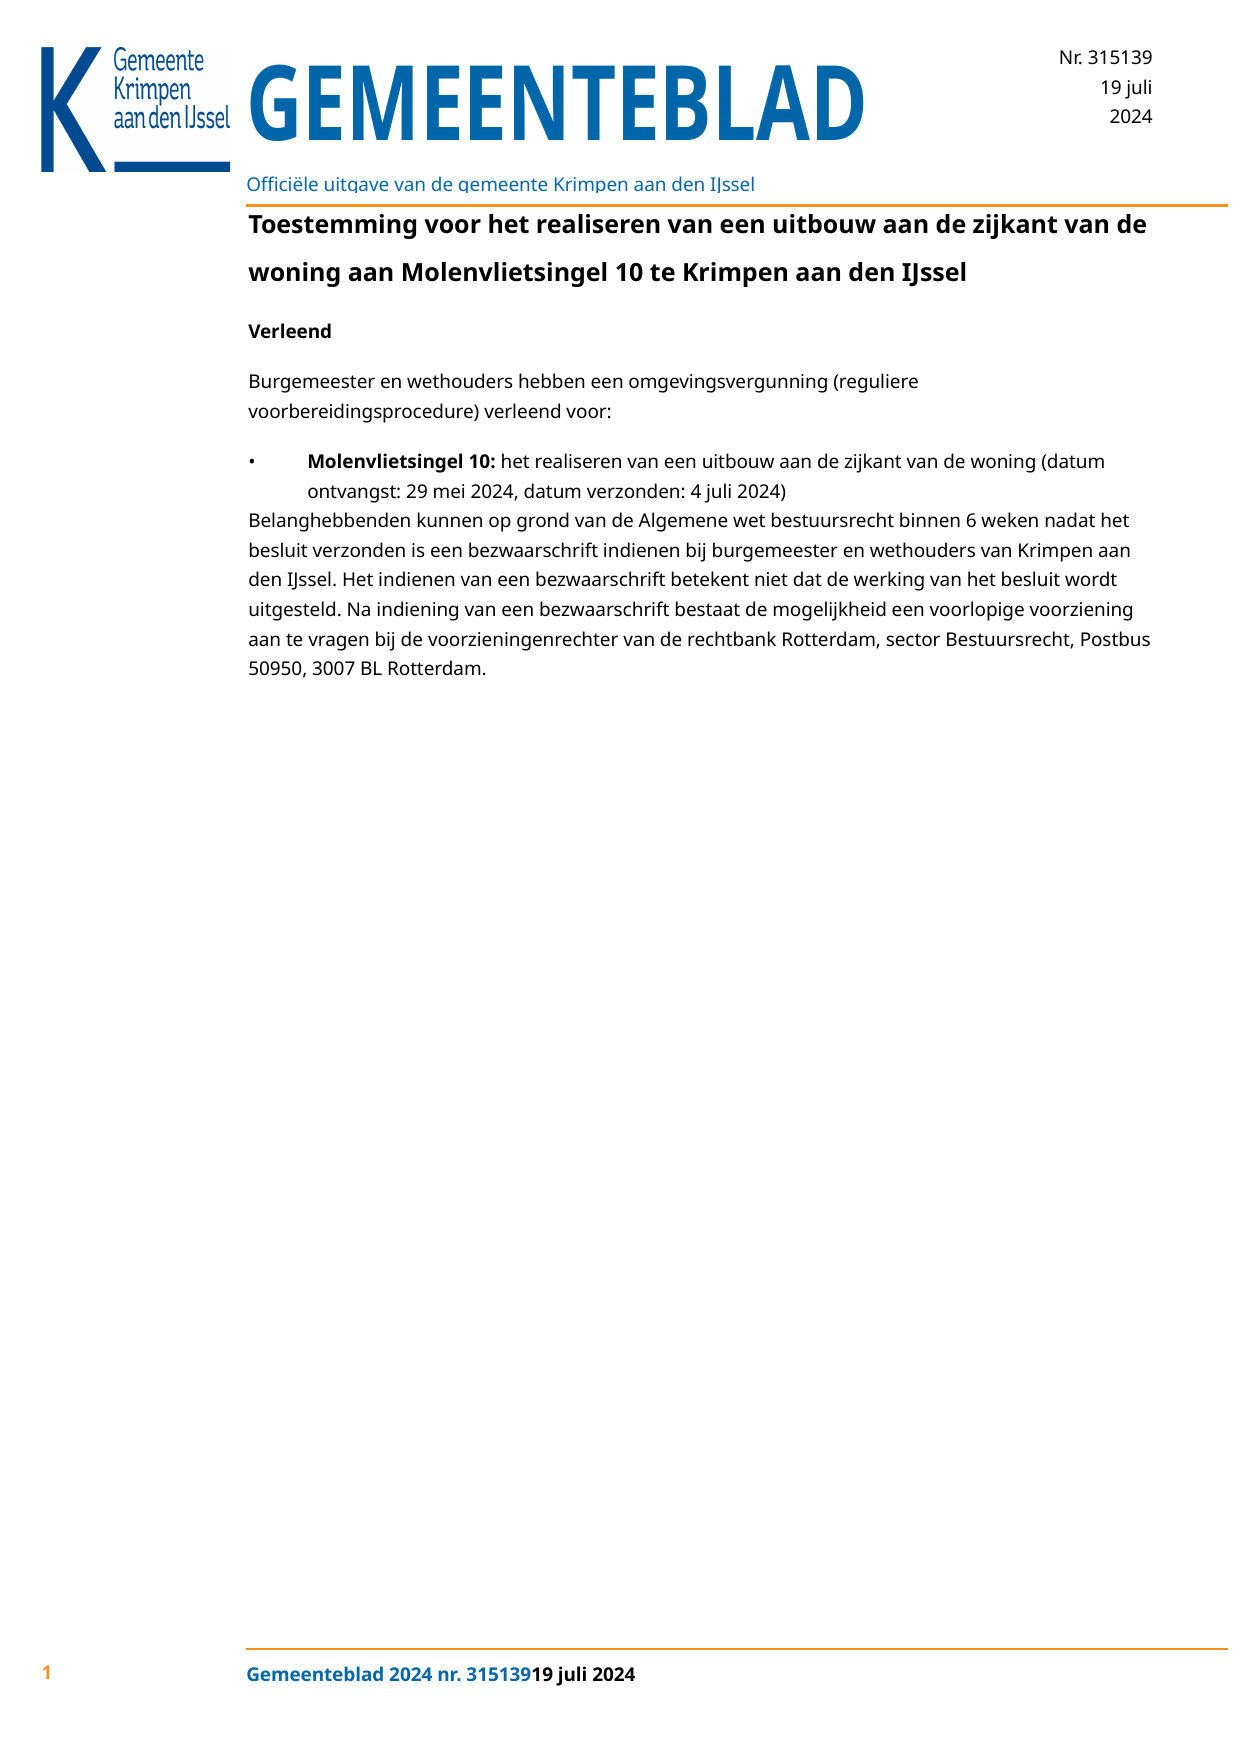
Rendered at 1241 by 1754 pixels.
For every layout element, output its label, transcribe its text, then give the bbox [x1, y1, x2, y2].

picture [41, 47, 231, 172]
text Verleend [248, 318, 1152, 344]
text Burgemeester en wethouders hebben een omgevingsvergunning (reguliere voorbereidingsprocedure) verleend voor: [248, 368, 1152, 424]
text Toestemming voor het realiseren van een uitbouw aan de zijkant van de woning aan Molenvlietsingel 10 te Krimpen aan den IJssel [248, 207, 1152, 288]
text Belanghebbenden kunnen op grond van de Algemene wet bestuursrecht binnen 6 weken nadat het besluit verzonden is een bezwaarschrift indienen bij burgemeester en wethouders van Krimpen aan den IJssel. Het indienen van een bezwaarschrift betekent niet dat de werking van het besluit wordt uitgesteld. Na indiening van een bezwaarschrift bestaat de mogelijkheid een voorlopige voorziening aan te vragen bij de voorzieningenrechter van de rechtbank Rotterdam, sector Bestuursrecht, Postbus 50950, 3007 BL Rotterdam. [248, 507, 1152, 681]
list Molenvlietsingel 10: het realiseren van een uitbouw aan de zijkant van de woning (datum ontvangst: 29 mei 2024, datum verzonden: 4 juli 2024) [248, 448, 1152, 504]
